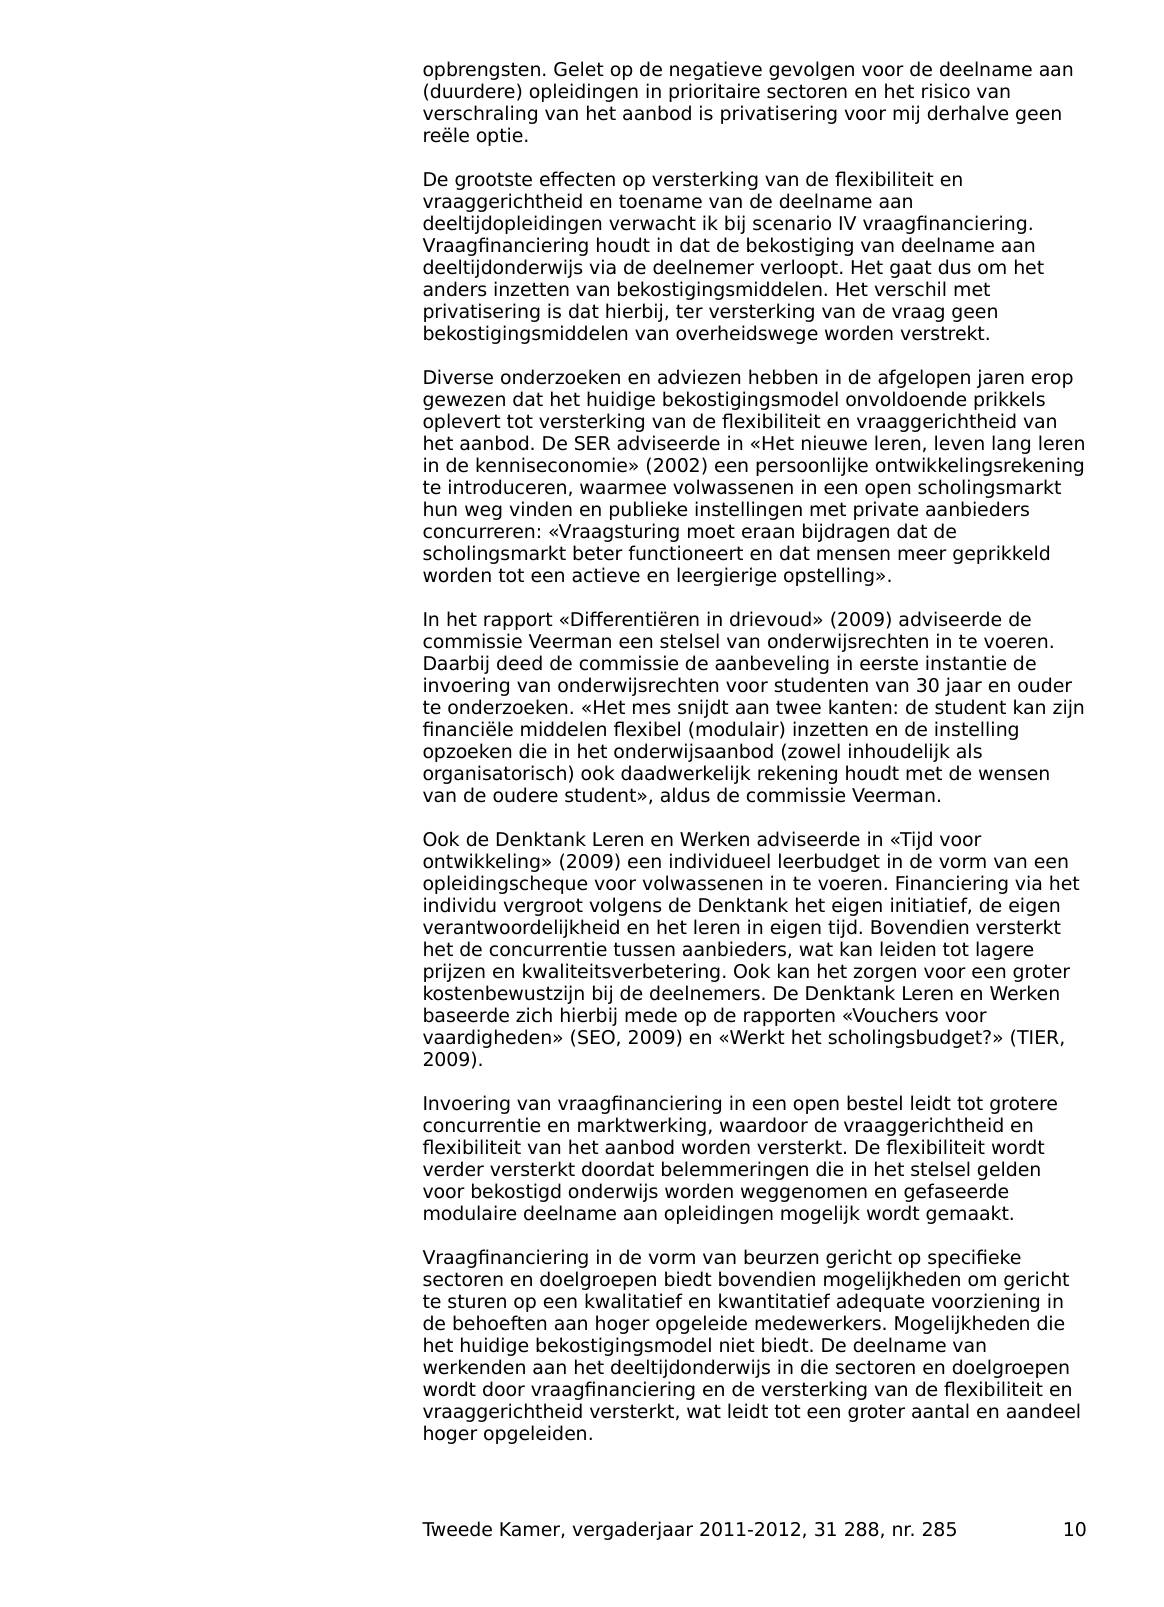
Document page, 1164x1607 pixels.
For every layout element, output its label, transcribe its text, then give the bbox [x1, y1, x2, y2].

text In het rapport «Differentiëren in drievoud» (2009) adviseerde de commissie Veerman een stelsel van onderwijsrechten in te voeren. Daarbij deed de commissie de aanbeveling in eerste instantie de invoering van onderwijsrechten voor studenten van 30 jaar en ouder te onderzoeken. «Het mes snijdt aan twee kanten: de student kan zijn financiële middelen flexibel (modulair) inzetten en de instelling opzoeken die in het onderwijsaanbod (zowel inhoudelijk als organisatorisch) ook daadwerkelijk rekening houdt met de wensen van de oudere student», aldus de commissie Veerman. [422, 609, 1087, 807]
text opbrengsten. Gelet op de negatieve gevolgen voor de deelname aan (duurdere) opleidingen in prioritaire sectoren en het risico van verschraling van het aanbod is privatisering voor mij derhalve geen reële optie. [422, 59, 1087, 147]
text Diverse onderzoeken en adviezen hebben in de afgelopen jaren erop gewezen dat het huidige bekostigingsmodel onvoldoende prikkels oplevert tot versterking van de flexibiliteit en vraaggerichtheid van het aanbod. De SER adviseerde in «Het nieuwe leren, leven lang leren in de kenniseconomie» (2002) een persoonlijke ontwikkelingsrekening te introduceren, waarmee volwassenen in een open scholingsmarkt hun weg vinden en publieke instellingen met private aanbieders concurreren: «Vraagsturing moet eraan bijdragen dat de scholingsmarkt beter functioneert en dat mensen meer geprikkeld worden tot een actieve en leergierige opstelling». [422, 367, 1087, 587]
text Ook de Denktank Leren en Werken adviseerde in «Tijd voor ontwikkeling» (2009) een individueel leerbudget in de vorm van een opleidingscheque voor volwassenen in te voeren. Financiering via het individu vergroot volgens de Denktank het eigen initiatief, de eigen verantwoordelijkheid en het leren in eigen tijd. Bovendien versterkt het de concurrentie tussen aanbieders, wat kan leiden tot lagere prijzen en kwaliteitsverbetering. Ook kan het zorgen voor een groter kostenbewustzijn bij de deelnemers. De Denktank Leren en Werken baseerde zich hierbij mede op de rapporten «Vouchers voor vaardigheden» (SEO, 2009) en «Werkt het scholingsbudget?» (TIER, 2009). [422, 829, 1087, 1071]
text Vraagfinanciering in de vorm van beurzen gericht op specifieke sectoren en doelgroepen biedt bovendien mogelijkheden om gericht te sturen op een kwalitatief en kwantitatief adequate voorziening in de behoeften aan hoger opgeleide medewerkers. Mogelijkheden die het huidige bekostigingsmodel niet biedt. De deelname van werkenden aan het deeltijdonderwijs in die sectoren en doelgroepen wordt door vraagfinanciering en de versterking van de flexibiliteit en vraaggerichtheid versterkt, wat leidt tot een groter aantal en aandeel hoger opgeleiden. [422, 1247, 1087, 1445]
text De grootste effecten op versterking van de flexibiliteit en vraaggerichtheid en toename van de deelname aan deeltijdopleidingen verwacht ik bij scenario IV vraagfinanciering. Vraagfinanciering houdt in dat de bekostiging van deelname aan deeltijdonderwijs via de deelnemer verloopt. Het gaat dus om het anders inzetten van bekostigingsmiddelen. Het verschil met privatisering is dat hierbij, ter versterking van de vraag geen bekostigingsmiddelen van overheidswege worden verstrekt. [422, 169, 1087, 345]
text Invoering van vraagfinanciering in een open bestel leidt tot grotere concurrentie en marktwerking, waardoor de vraaggerichtheid en flexibiliteit van het aanbod worden versterkt. De flexibiliteit wordt verder versterkt doordat belemmeringen die in het stelsel gelden voor bekostigd onderwijs worden weggenomen en gefaseerde modulaire deelname aan opleidingen mogelijk wordt gemaakt. [422, 1093, 1087, 1225]
